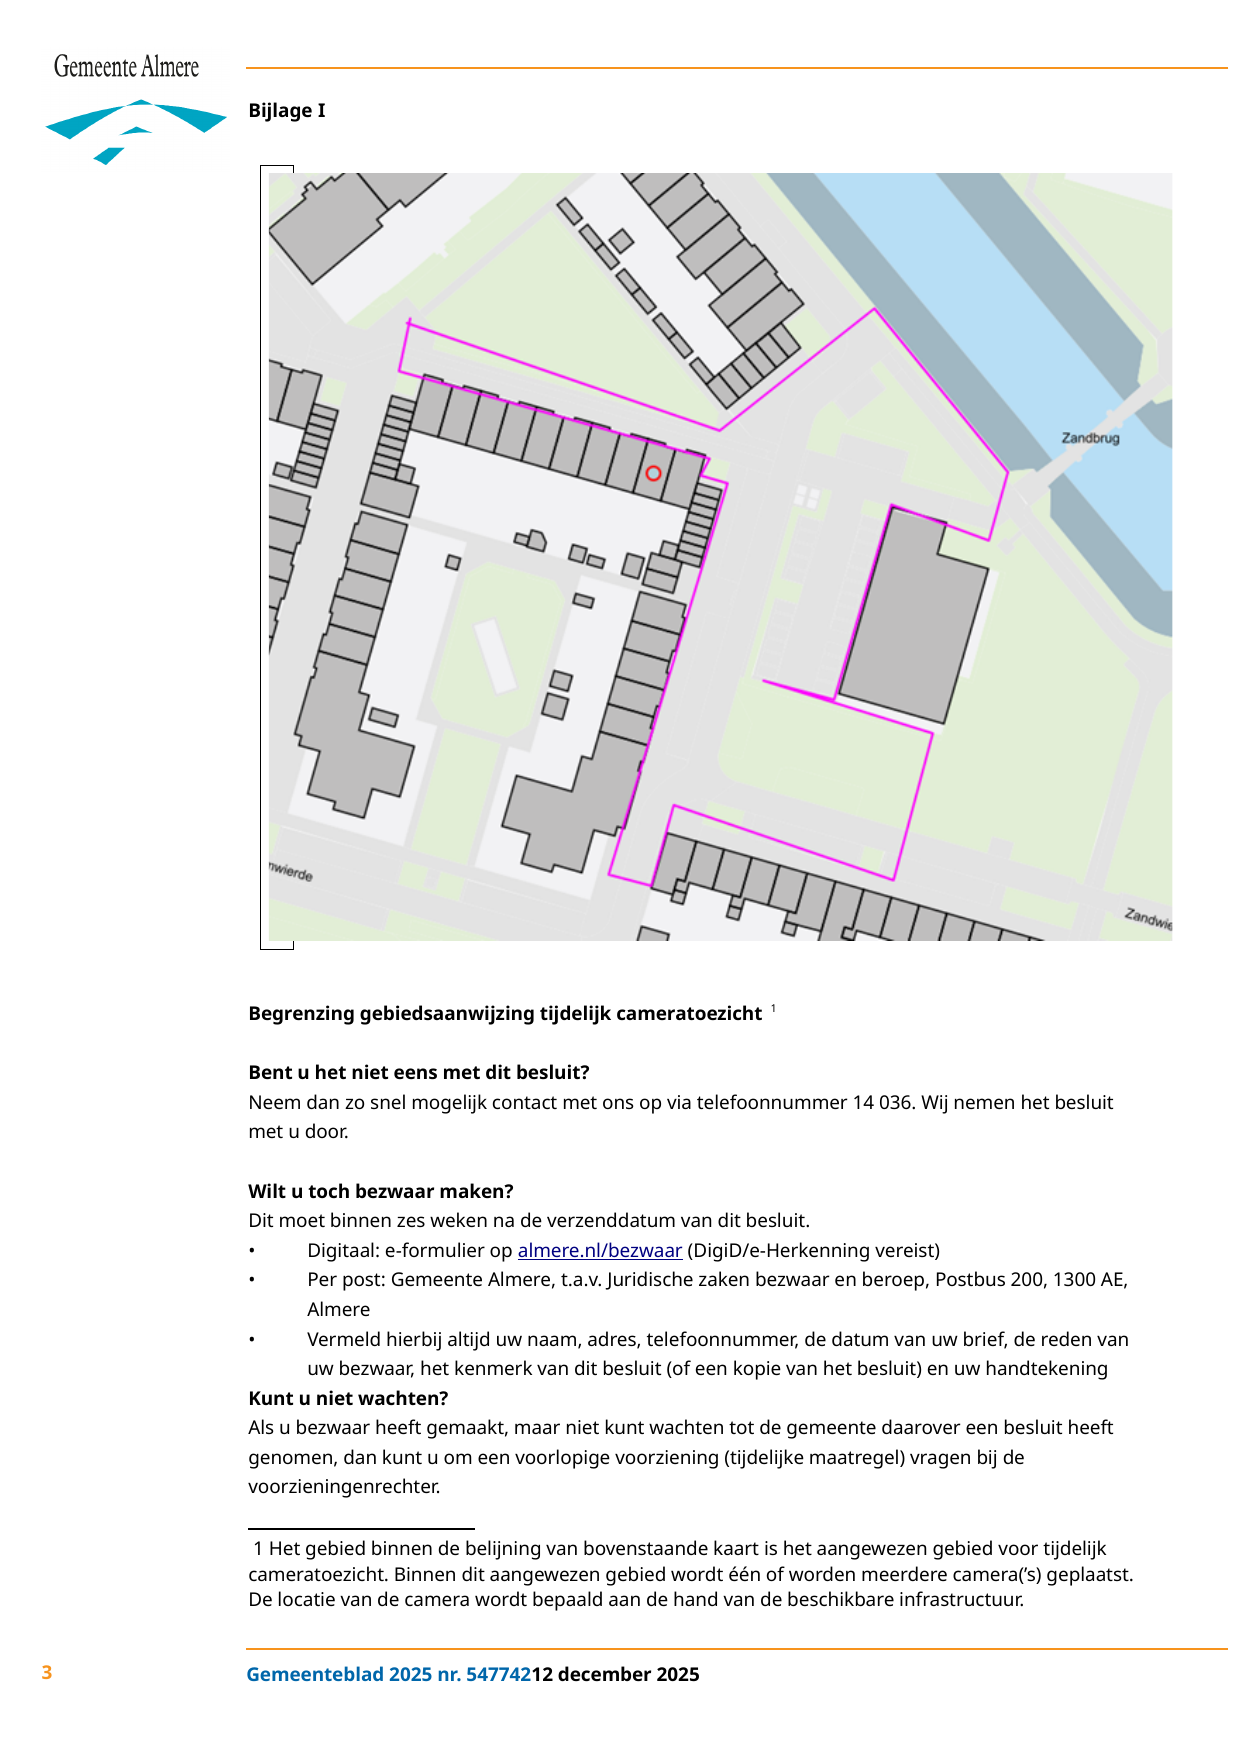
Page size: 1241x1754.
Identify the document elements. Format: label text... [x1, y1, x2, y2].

text Dit moet binnen zes weken na de verzenddatum van dit besluit. [248, 1207, 1152, 1233]
text Als u bezwaar heeft gemaakt, maar niet kunt wachten tot de gemeente daarover een besluit heeft genomen, dan kunt u om een voorlopige voorziening (tijdelijke maatregel) vragen bij de voorzieningenrechter. [248, 1414, 1152, 1499]
text Begrenzing gebiedsaanwijzing tijdelijk cameratoezicht [248, 1000, 1152, 1026]
list Vermeld hierbij altijd uw naam, adres, telefoonnummer, de datum van uw brief, de reden van uw bezwaar, het kenmerk van dit besluit (of een kopie van het besluit) en uw handtekening [248, 1326, 1152, 1381]
list Digitaal: e-formulier op almere.nl/bezwaar (DigiD/e-Herkenning vereist) [248, 1237, 1152, 1263]
text Neem dan zo snel mogelijk contact met ons op via telefoonnummer 14 036. Wij nemen het besluit met u door. [248, 1089, 1152, 1144]
text Het gebied binnen de belijning van bovenstaande kaart is het aangewezen gebied voor tijdelijk cameratoezicht. Binnen dit aangewezen gebied wordt één of worden meerdere camera(’s) geplaatst. De locatie van de camera wordt bepaald aan de hand van de beschikbare infrastructuur. [248, 1535, 1152, 1612]
picture [268, 173, 1173, 941]
picture [41, 47, 231, 172]
text Bijlage I [248, 95, 1152, 123]
list Per post: Gemeente Almere, t.a.v. Juridische zaken bezwaar en beroep, Postbus 200, 1300 AE, Almere [248, 1267, 1152, 1322]
text Bent u het niet eens met dit besluit? [248, 1059, 1152, 1085]
text Kunt u niet wachten? [248, 1385, 1152, 1411]
text Wilt u toch bezwaar maken? [248, 1178, 1152, 1204]
